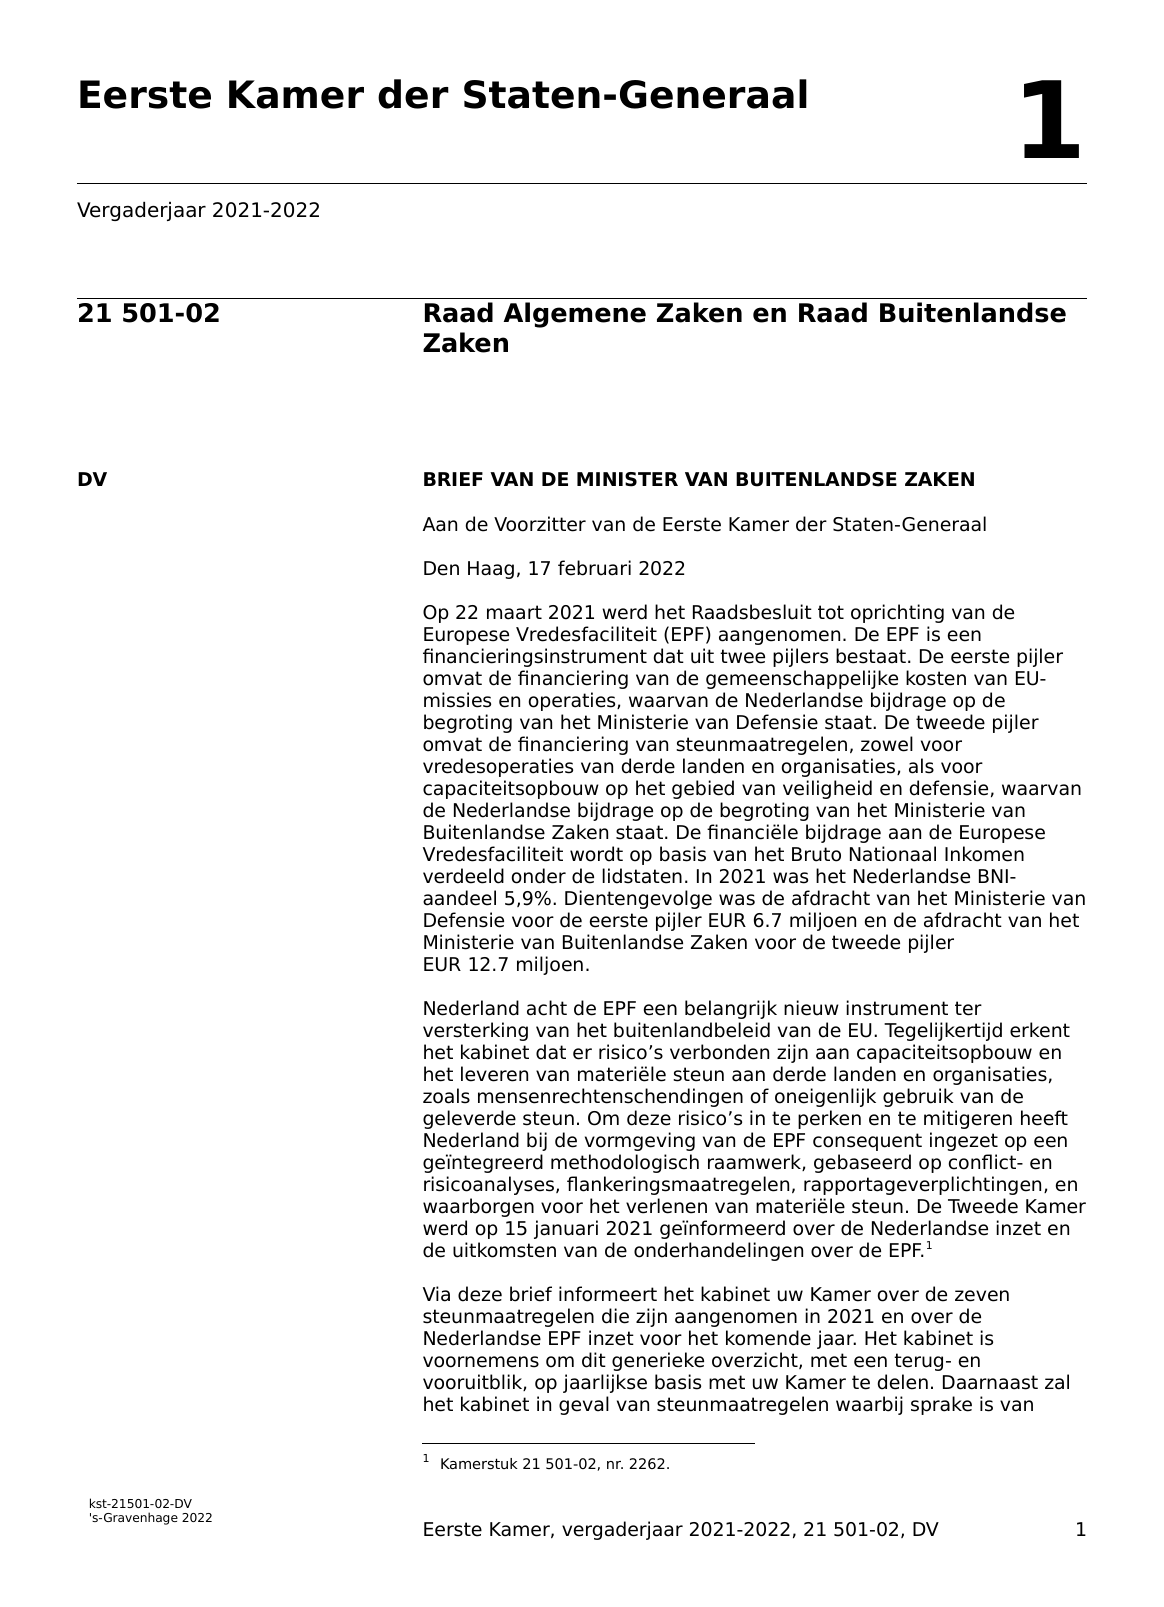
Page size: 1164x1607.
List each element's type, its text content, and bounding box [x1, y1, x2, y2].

text Den Haag, 17 februari 2022 [422, 558, 1087, 580]
text 's-Gravenhage 2022 [88, 1511, 323, 1525]
text Op 22 maart 2021 werd het Raadsbesluit tot oprichting van de Europese Vredesfaciliteit (EPF) aangenomen. De EPF is een financieringsinstrument dat uit twee pijlers bestaat. De eerste pijler omvat de financiering van de gemeenschappelijke kosten van EU-missies en operaties, waarvan de Nederlandse bijdrage op de begroting van het Ministerie van Defensie staat. De tweede pijler omvat de financiering van steunmaatregelen, zowel voor vredesoperaties van derde landen en organisaties, als voor capaciteitsopbouw op het gebied van veiligheid en defensie, waarvan de Nederlandse bijdrage op de begroting van het Ministerie van Buitenlandse Zaken staat. De financiële bijdrage aan de Europese Vredesfaciliteit wordt op basis van het Bruto Nationaal Inkomen verdeeld onder de lidstaten. In 2021 was het Nederlandse BNI-aandeel 5,9%. Dientengevolge was de afdracht van het Ministerie van Defensie voor de eerste pijler EUR 6.7 miljoen en de afdracht van het Ministerie van Buitenlandse Zaken voor de tweede pijler EUR 12.7 miljoen. [422, 602, 1087, 976]
subtitle 21 501-02 Raad Algemene Zaken en Raad Buitenlandse Zaken [77, 299, 1087, 358]
table_header 1 [886, 59, 1087, 183]
text Nederland acht de EPF een belangrijk nieuw instrument ter versterking van het buitenlandbeleid van de EU. Tegelijkertijd erkent het kabinet dat er risico’s verbonden zijn aan capaciteitsopbouw en het leveren van materiële steun aan derde landen en organisaties, zoals mensenrechtenschendingen of oneigenlijk gebruik van de geleverde steun. Om deze risico’s in te perken en te mitigeren heeft Nederland bij de vormgeving van de EPF consequent ingezet op een geïntegreerd methodologisch raamwerk, gebaseerd op conflict- en risicoanalyses, flankeringsmaatregelen, rapportageverplichtingen, en waarborgen voor het verlenen van materiële steun. De Tweede Kamer werd op 15 januari 2021 geïnformeerd over de Nederlandse inzet en de uitkomsten van de onderhandelingen over de EPF. [422, 998, 1087, 1261]
text kst-21501-02-DV [88, 1497, 323, 1511]
table_header Eerste Kamer der Staten-Generaal [77, 59, 886, 183]
text Aan de Voorzitter van de Eerste Kamer der Staten-Generaal [422, 513, 1087, 536]
text Kamerstuk 21 501-02, nr. 2262. [422, 1452, 1087, 1474]
text Via deze brief informeert het kabinet uw Kamer over de zeven steunmaatregelen die zijn aangenomen in 2021 en over de Nederlandse EPF inzet voor het komende jaar. Het kabinet is voornemens om dit generieke overzicht, met een terug- en vooruitblik, op jaarlijkse basis met uw Kamer te delen. Daarnaast zal het kabinet in geval van steunmaatregelen waarbij sprake is van [422, 1284, 1087, 1416]
table_cell Vergaderjaar 2021-2022 [77, 184, 1087, 298]
subtitle DV BRIEF VAN DE MINISTER VAN BUITENLANDSE ZAKEN [77, 469, 1087, 491]
